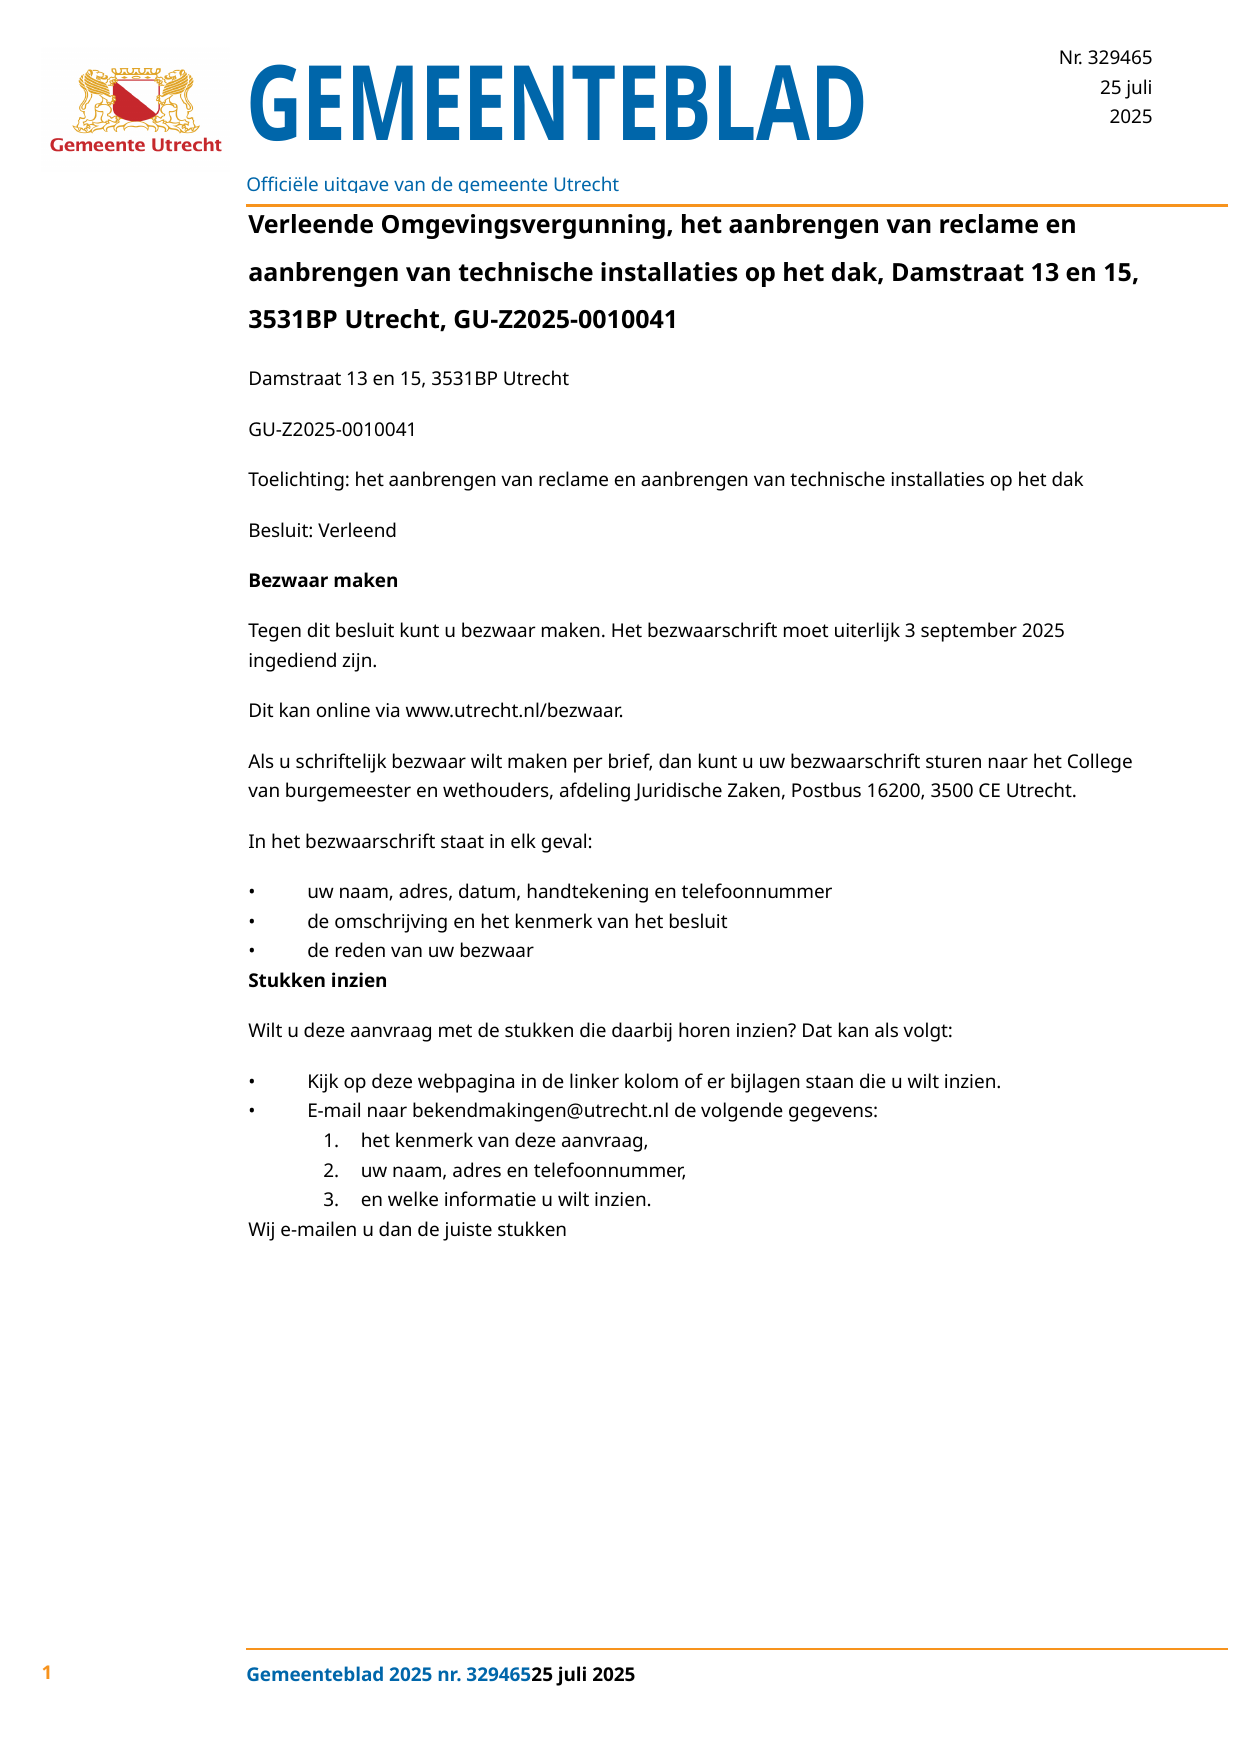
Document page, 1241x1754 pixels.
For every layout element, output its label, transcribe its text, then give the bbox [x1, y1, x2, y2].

list de reden van uw bezwaar [248, 938, 1152, 963]
text Dit kan online via www.utrecht.nl/bezwaar. [248, 698, 1152, 723]
text Damstraat 13 en 15, 3531BP Utrecht [248, 366, 1152, 391]
list en welke informatie u wilt inzien. [323, 1186, 1152, 1212]
list E-mail naar bekendmakingen@utrecht.nl de volgende gegevens: [248, 1098, 1152, 1123]
text Verleende Omgevingsvergunning, het aanbrengen van reclame en aanbrengen van technische installaties op het dak, Damstraat 13 en 15, 3531BP Utrecht, GU-Z2025-0010041 [248, 207, 1152, 336]
text Bezwaar maken [248, 567, 1152, 593]
text Wij e-mailen u dan de juiste stukken [248, 1216, 1152, 1242]
text Toelichting: het aanbrengen van reclame en aanbrengen van technische installaties op het dak [248, 466, 1152, 492]
text In het bezwaarschrift staat in elk geval: [248, 828, 1152, 854]
list de omschrijving en het kenmerk van het besluit [248, 908, 1152, 934]
text GU-Z2025-0010041 [248, 416, 1152, 442]
text Tegen dit besluit kunt u bezwaar maken. Het bezwaarschrift moet uiterlijk 3 september 2025 ingediend zijn. [248, 618, 1152, 673]
list uw naam, adres en telefoonnummer, [323, 1157, 1152, 1182]
text Als u schriftelijk bezwaar wilt maken per brief, dan kunt u uw bezwaarschrift sturen naar het College van burgemeester en wethouders, afdeling Juridische Zaken, Postbus 16200, 3500 CE Utrecht. [248, 748, 1152, 803]
list Kijk op deze webpagina in de linker kolom of er bijlagen staan die u wilt inzien. [248, 1068, 1152, 1094]
list het kenmerk van deze aanvraag, [323, 1127, 1152, 1153]
text Wilt u deze aanvraag met de stukken die daarbij horen inzien? Dat kan als volgt: [248, 1018, 1152, 1043]
text Stukken inzien [248, 967, 1152, 993]
text Besluit: Verleend [248, 517, 1152, 542]
picture [41, 47, 231, 172]
list uw naam, adres, datum, handtekening en telefoonnummer [248, 878, 1152, 904]
